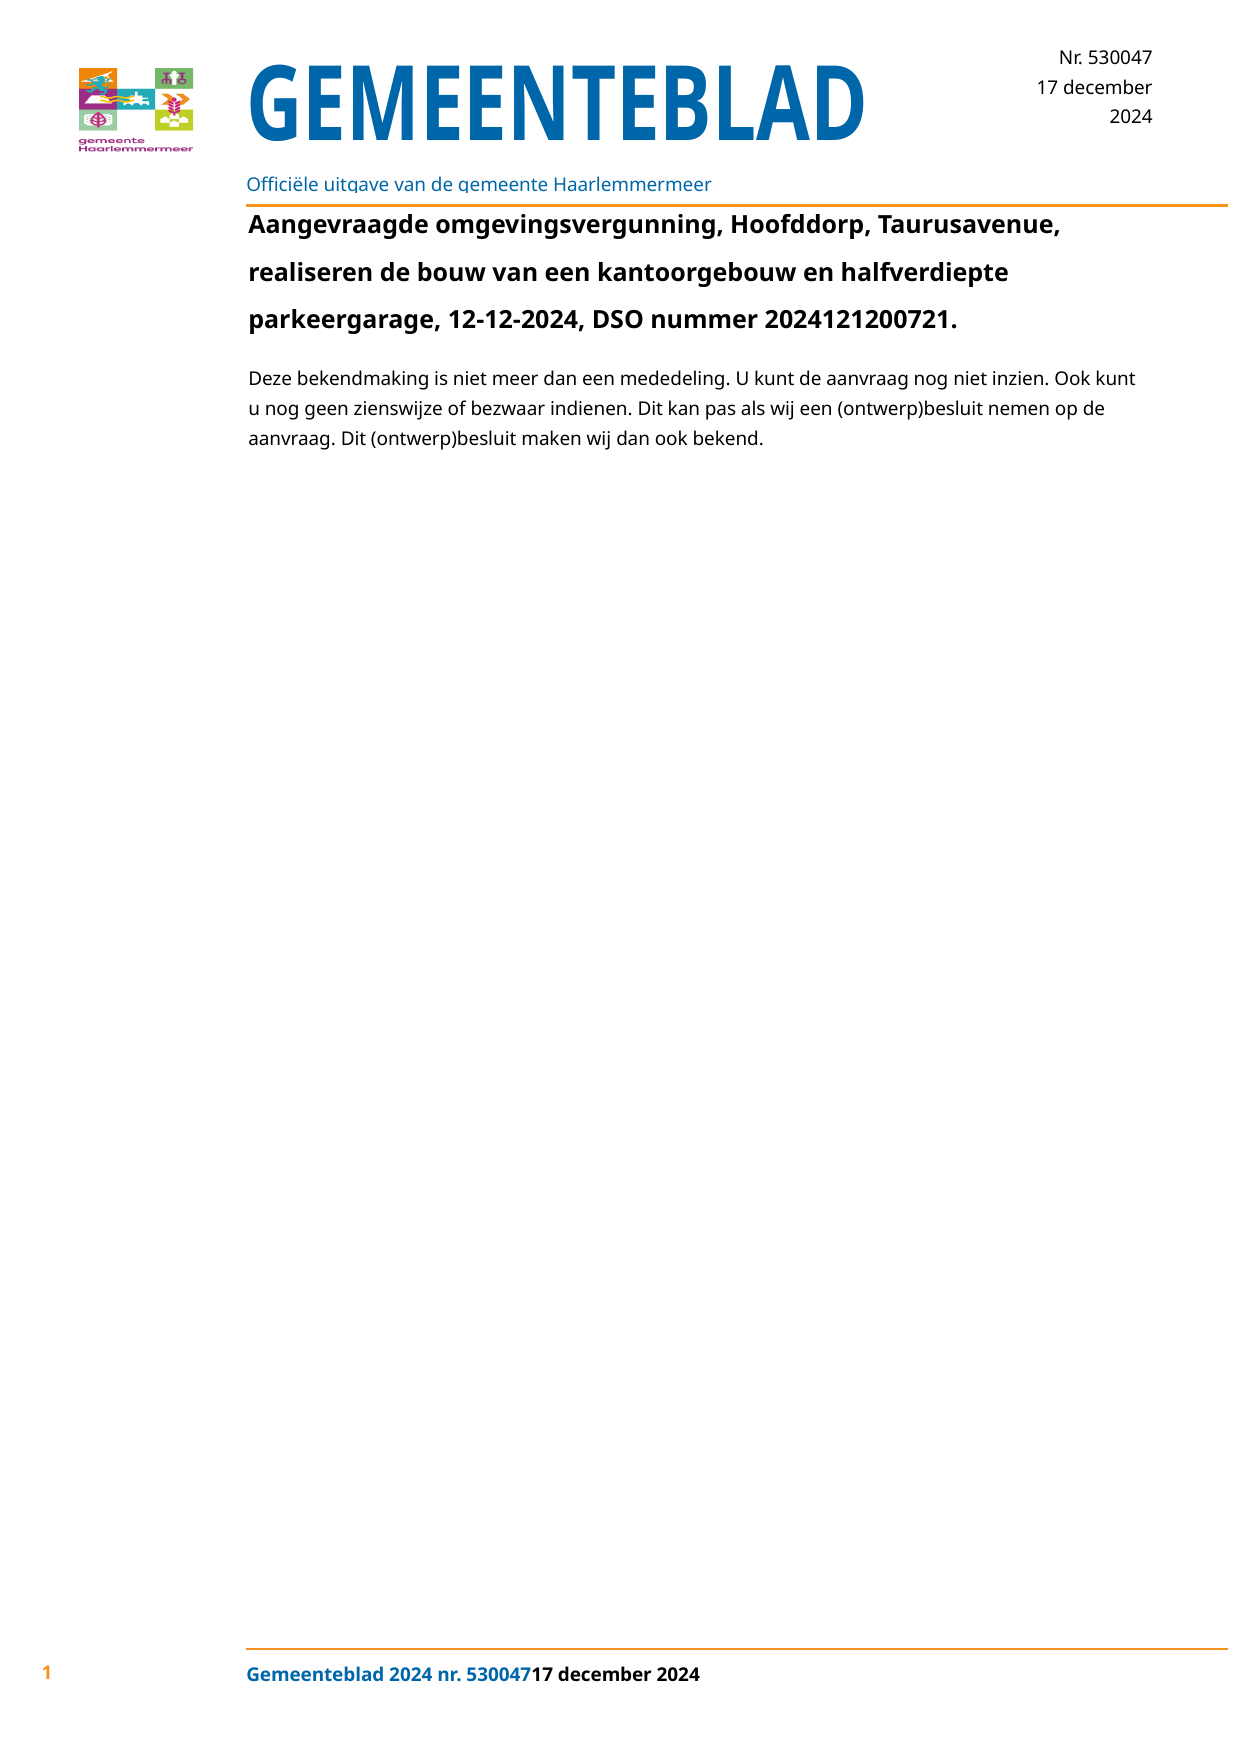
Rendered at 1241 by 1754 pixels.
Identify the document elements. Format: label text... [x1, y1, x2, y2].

text Deze bekendmaking is niet meer dan een mededeling. U kunt de aanvraag nog niet inzien. Ook kunt u nog geen zienswijze of bezwaar indienen. Dit kan pas als wij een (ontwerp)besluit nemen op de aanvraag. Dit (ontwerp)besluit maken wij dan ook bekend. [248, 366, 1152, 450]
picture [41, 47, 231, 172]
text Aangevraagde omgevingsvergunning, Hoofddorp, Taurusavenue, realiseren de bouw van een kantoorgebouw en halfverdiepte parkeergarage, 12-12-2024, DSO nummer 2024121200721. [248, 207, 1152, 336]
